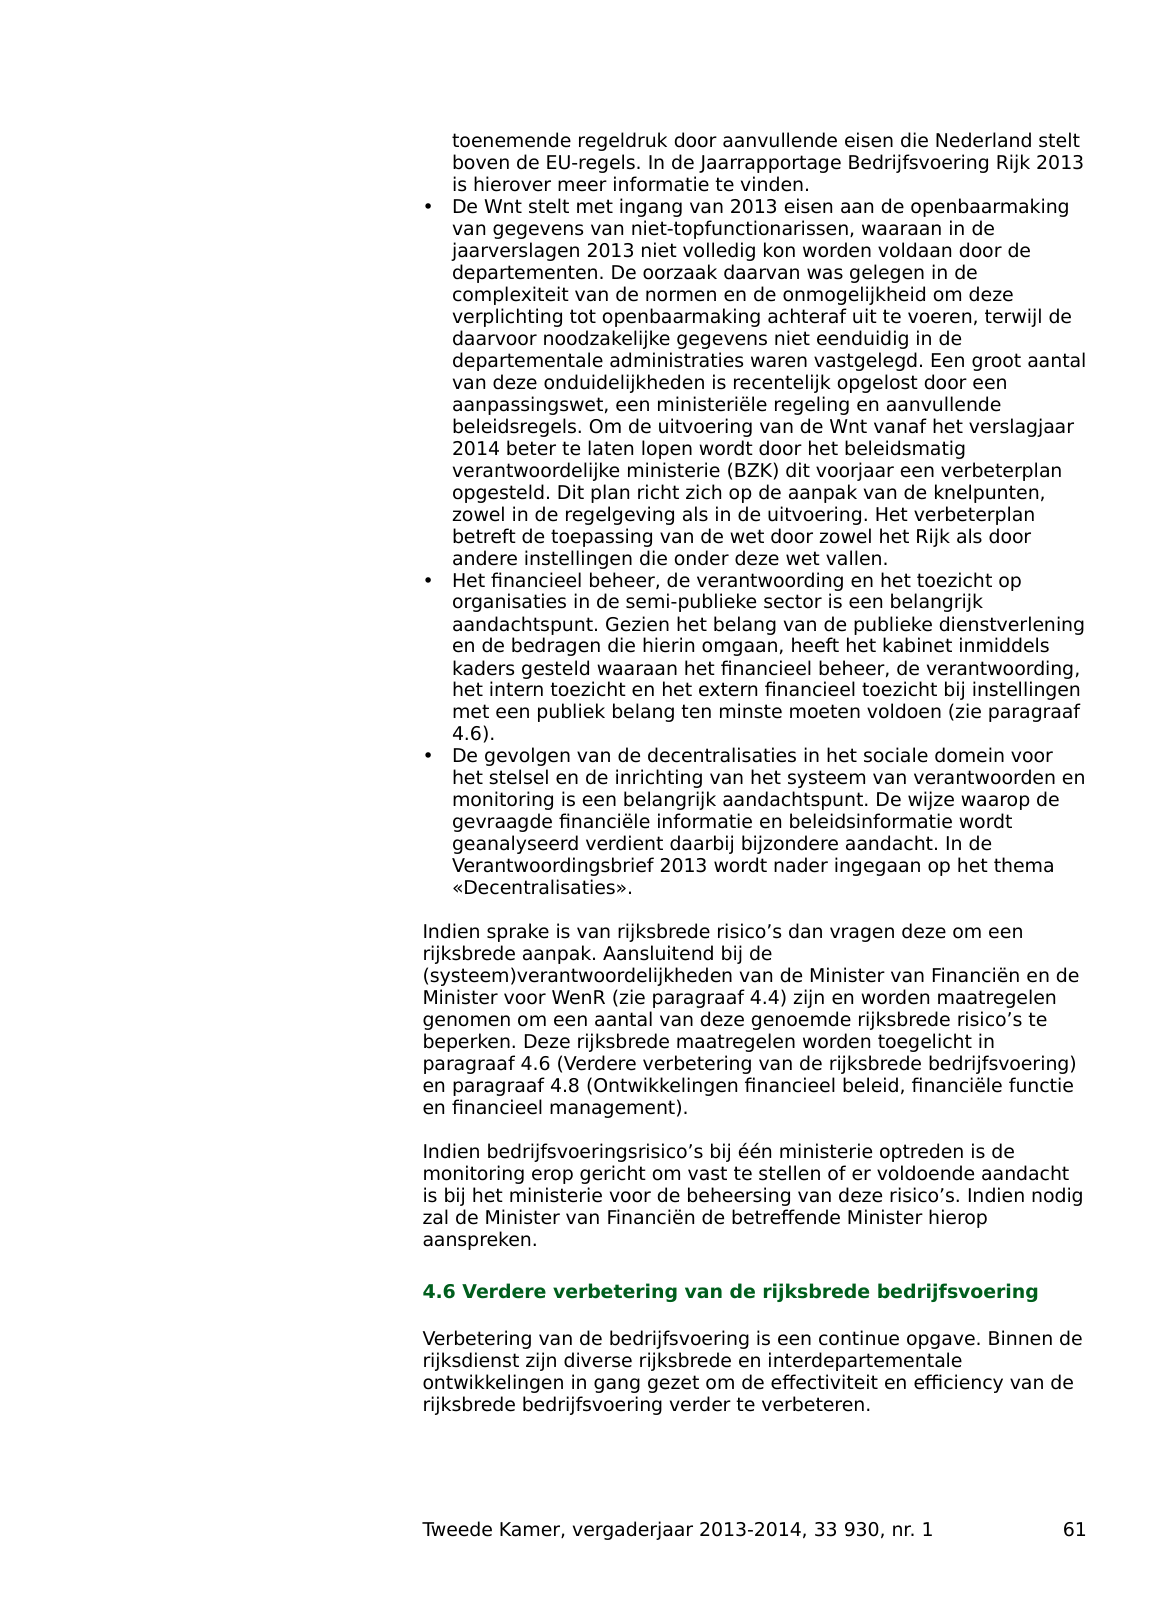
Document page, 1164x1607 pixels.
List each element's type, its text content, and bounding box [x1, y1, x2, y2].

text • De gevolgen van de decentralisaties in het sociale domein voor het stelsel en de inrichting van het systeem van verantwoorden en monitoring is een belangrijk aandachtspunt. De wijze waarop de gevraagde financiële informatie en beleidsinformatie wordt geanalyseerd verdient daarbij bijzondere aandacht. In de Verantwoordingsbrief 2013 wordt nader ingegaan op het thema «Decentralisaties». [422, 745, 1087, 899]
text • De Wnt stelt met ingang van 2013 eisen aan de openbaarmaking van gegevens van niet-topfunctionarissen, waaraan in de jaarverslagen 2013 niet volledig kon worden voldaan door de departementen. De oorzaak daarvan was gelegen in de complexiteit van de normen en de onmogelijkheid om deze verplichting tot openbaarmaking achteraf uit te voeren, terwijl de daarvoor noodzakelijke gegevens niet eenduidig in de departementale administraties waren vastgelegd. Een groot aantal van deze onduidelijkheden is recentelijk opgelost door een aanpassingswet, een ministeriële regeling en aanvullende beleidsregels. Om de uitvoering van de Wnt vanaf het verslagjaar 2014 beter te laten lopen wordt door het beleidsmatig verantwoordelijke ministerie (BZK) dit voorjaar een verbeterplan opgesteld. Dit plan richt zich op de aanpak van de knelpunten, zowel in de regelgeving als in de uitvoering. Het verbeterplan betreft de toepassing van de wet door zowel het Rijk als door andere instellingen die onder deze wet vallen. [422, 196, 1087, 569]
text Indien bedrijfsvoeringsrisico’s bij één ministerie optreden is de monitoring erop gericht om vast te stellen of er voldoende aandacht is bij het ministerie voor de beheersing van deze risico’s. Indien nodig zal de Minister van Financiën de betreffende Minister hierop aanspreken. [422, 1141, 1087, 1251]
text Indien sprake is van rijksbrede risico’s dan vragen deze om een rijksbrede aanpak. Aansluitend bij de (systeem)verantwoordelijkheden van de Minister van Financiën en de Minister voor WenR (zie paragraaf 4.4) zijn en worden maatregelen genomen om een aantal van deze genoemde rijksbrede risico’s te beperken. Deze rijksbrede maatregelen worden toegelicht in paragraaf 4.6 (Verdere verbetering van de rijksbrede bedrijfsvoering) en paragraaf 4.8 (Ontwikkelingen financieel beleid, financiële functie en financieel management). [422, 921, 1087, 1119]
text toenemende regeldruk door aanvullende eisen die Nederland stelt boven de EU-regels. In de Jaarrapportage Bedrijfsvoering Rijk 2013 is hierover meer informatie te vinden. [422, 130, 1087, 196]
subtitle 4.6 Verdere verbetering van de rijksbrede bedrijfsvoering [422, 1281, 1087, 1303]
text Verbetering van de bedrijfsvoering is een continue opgave. Binnen de rijksdienst zijn diverse rijksbrede en interdepartementale ontwikkelingen in gang gezet om de effectiviteit en efficiency van de rijksbrede bedrijfsvoering verder te verbeteren. [422, 1328, 1087, 1416]
text • Het financieel beheer, de verantwoording en het toezicht op organisaties in de semi-publieke sector is een belangrijk aandachtspunt. Gezien het belang van de publieke dienstverlening en de bedragen die hierin omgaan, heeft het kabinet inmiddels kaders gesteld waaraan het financieel beheer, de verantwoording, het intern toezicht en het extern financieel toezicht bij instellingen met een publiek belang ten minste moeten voldoen (zie paragraaf 4.6). [422, 569, 1087, 745]
